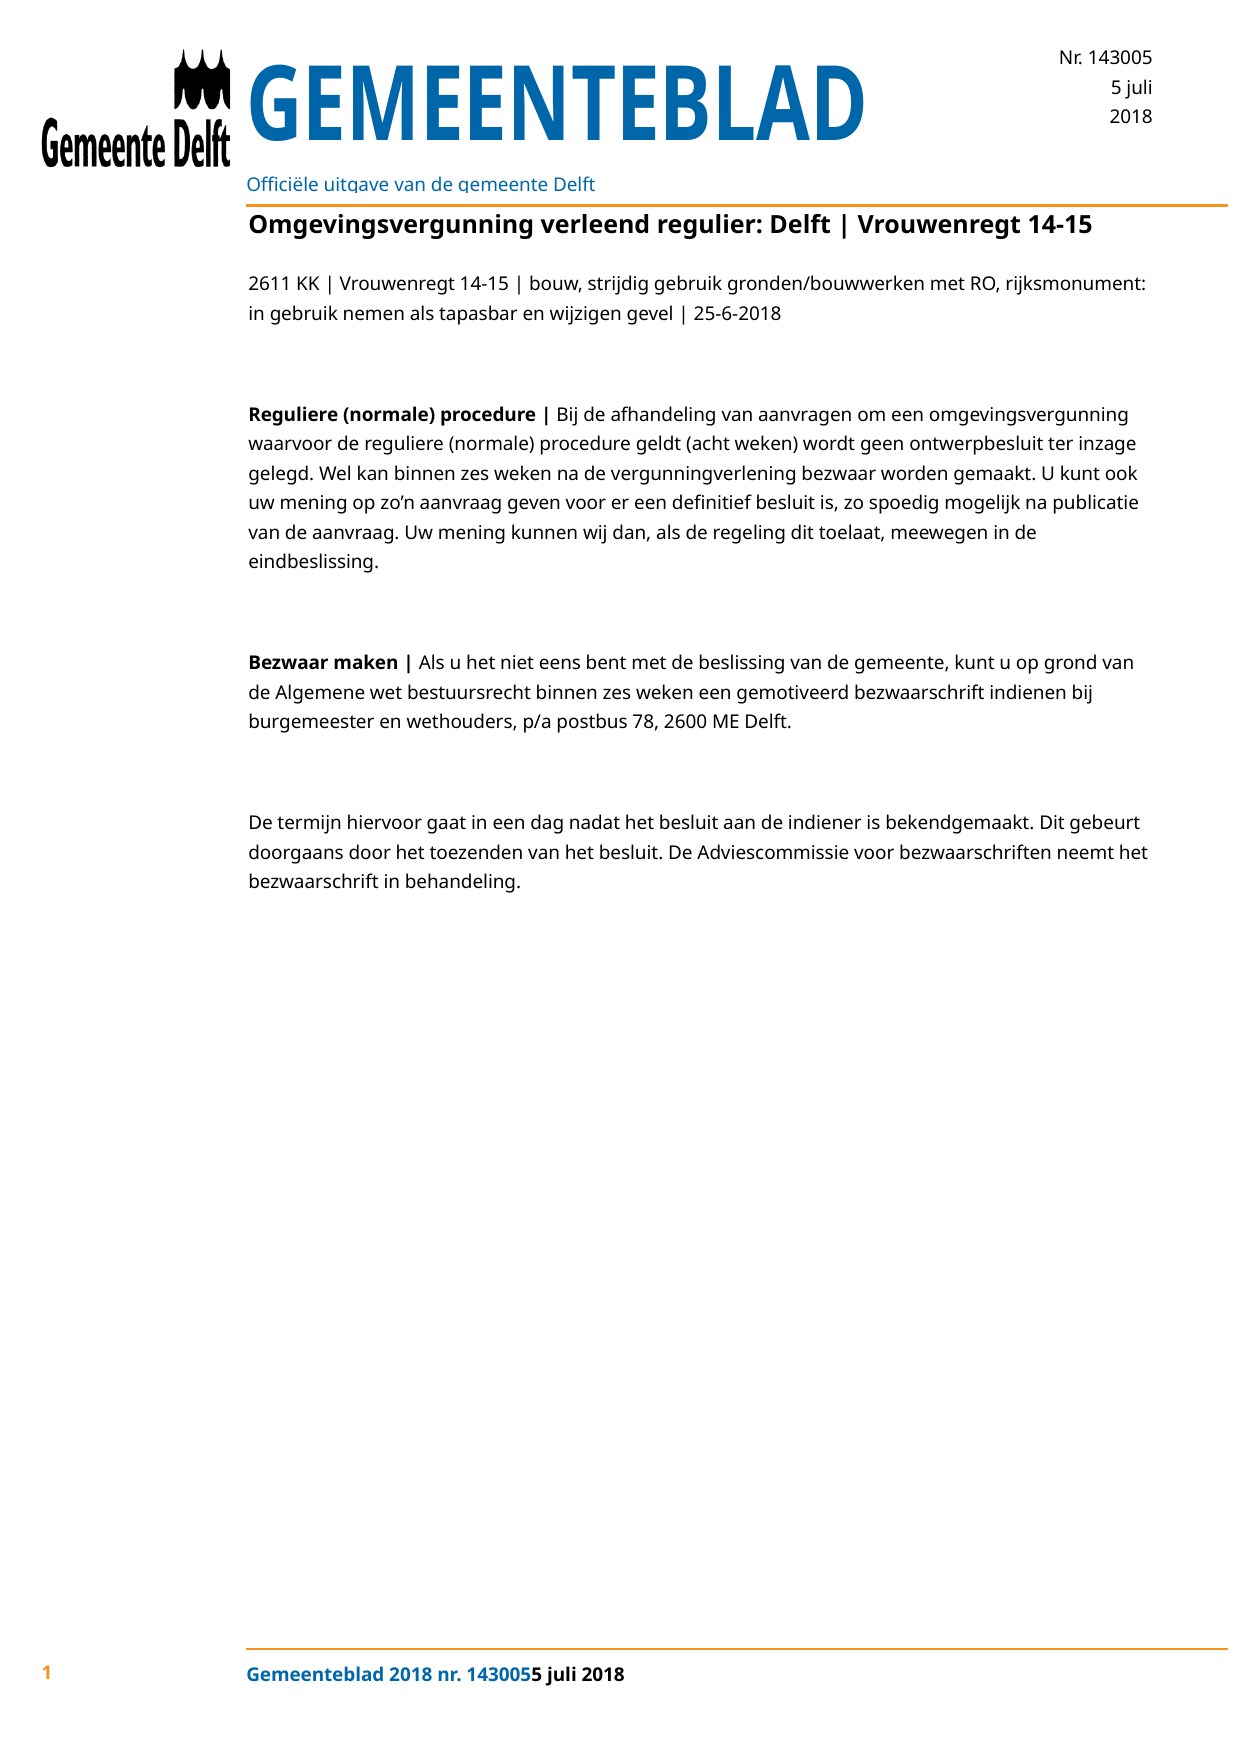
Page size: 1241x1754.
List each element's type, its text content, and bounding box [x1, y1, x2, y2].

text 2611 KK | Vrouwenregt 14-15 | bouw, strijdig gebruik gronden/bouwwerken met RO, rijksmonument: in gebruik nemen als tapasbar en wijzigen gevel | 25-6-2018 [248, 270, 1152, 326]
text Reguliere (normale) procedure | Bij de afhandeling van aanvragen om een omgevingsvergunning waarvoor de reguliere (normale) procedure geldt (acht weken) wordt geen ontwerpbesluit ter inzage gelegd. Wel kan binnen zes weken na de vergunningverlening bezwaar worden gemaakt. U kunt ook uw mening op zo’n aanvraag geven voor er een definitief besluit is, zo spoedig mogelijk na publicatie van de aanvraag. Uw mening kunnen wij dan, als de regeling dit toelaat, meewegen in de eindbeslissing. [248, 401, 1152, 574]
picture [41, 47, 231, 172]
text Omgevingsvergunning verleend regulier: Delft | Vrouwenregt 14-15 [248, 207, 1152, 241]
text De termijn hiervoor gaat in een dag nadat het besluit aan de indiener is bekendgemaakt. Dit gebeurt doorgaans door het toezenden van het besluit. De Adviescommissie voor bezwaarschriften neemt het bezwaarschrift in behandeling. [248, 809, 1152, 894]
text Bezwaar maken | Als u het niet eens bent met de beslissing van de gemeente, kunt u op grond van de Algemene wet bestuursrecht binnen zes weken een gemotiveerd bezwaarschrift indienen bij burgemeester en wethouders, p/a postbus 78, 2600 ME Delft. [248, 649, 1152, 734]
